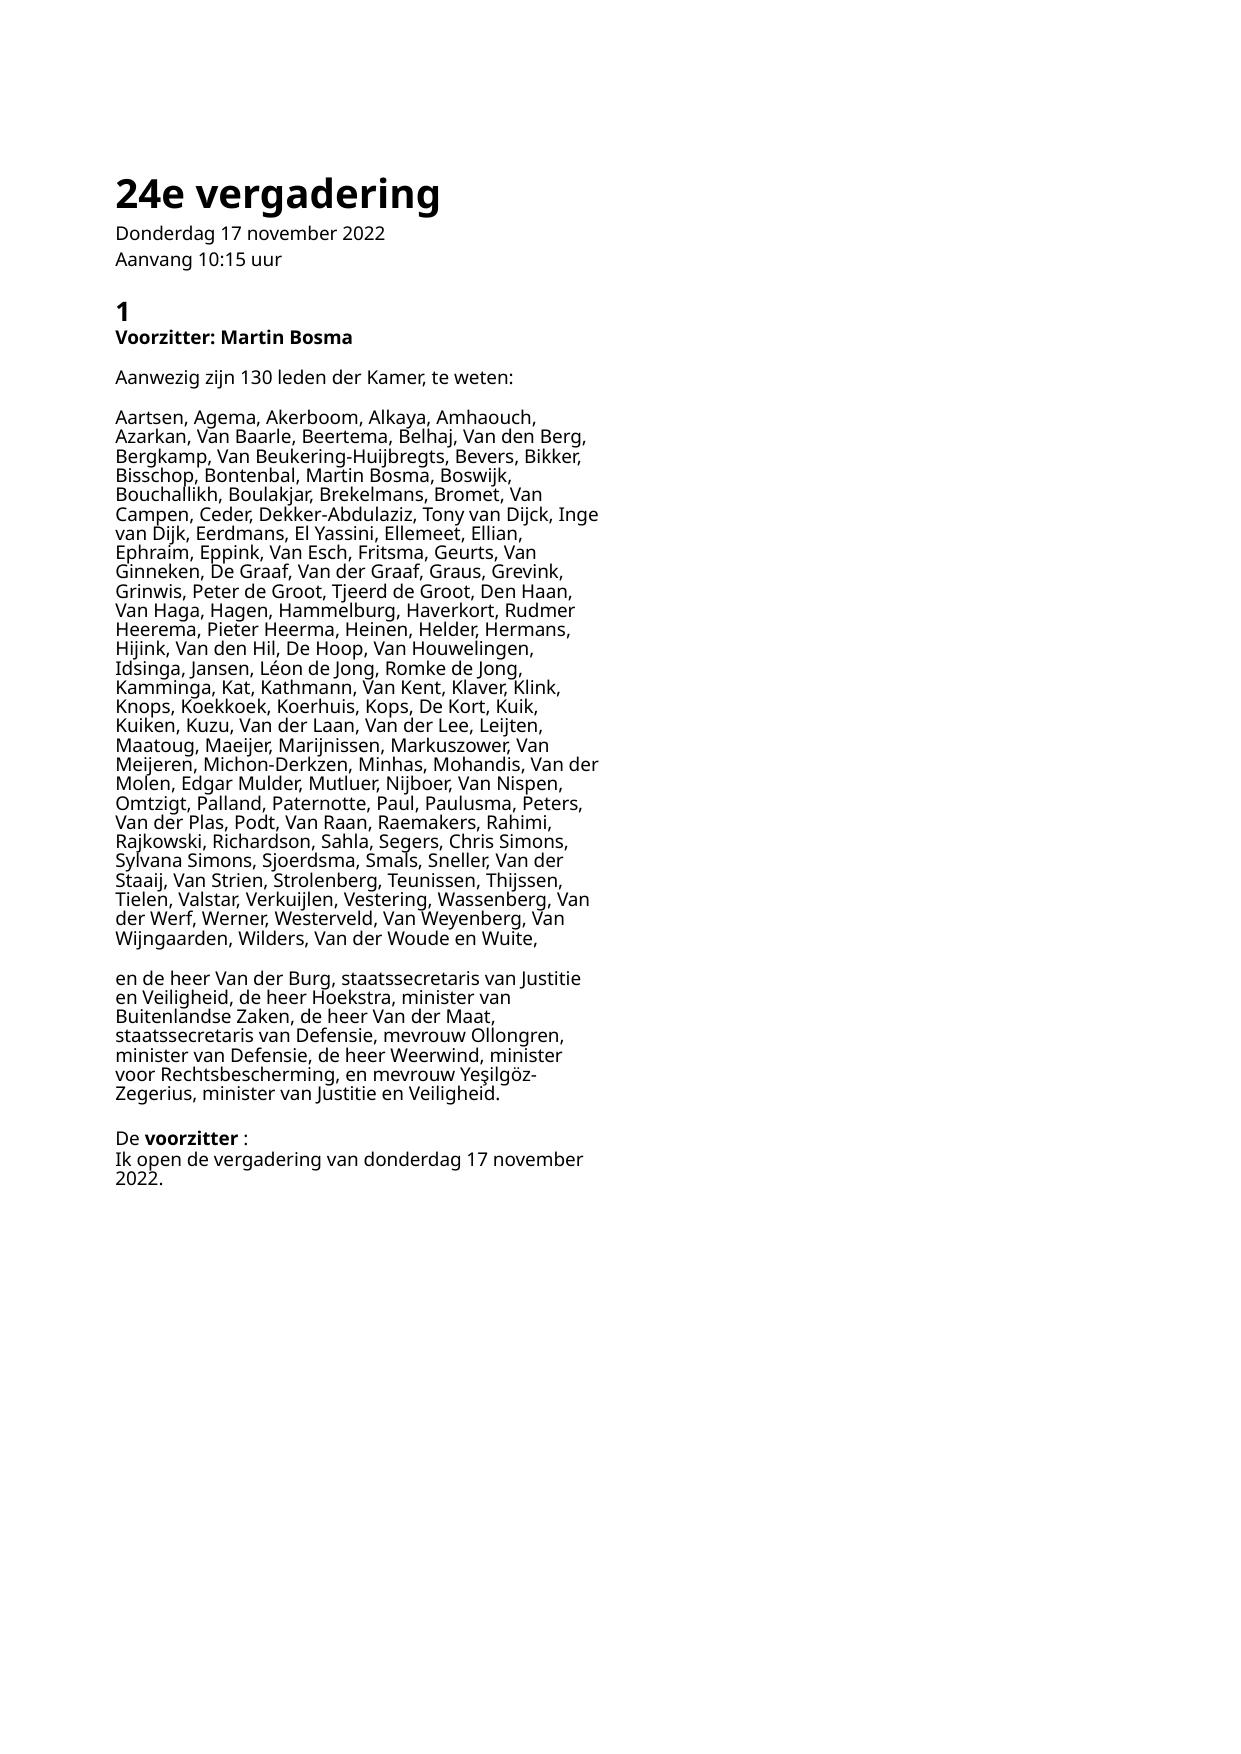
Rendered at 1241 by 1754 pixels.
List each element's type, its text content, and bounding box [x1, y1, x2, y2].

text Voorzitter: Martin Bosma [115, 329, 605, 348]
text 24e vergadering [115, 165, 605, 220]
text en de heer Van der Burg, staatssecretaris van Justitie en Veiligheid, de heer Hoekstra, minister van Buitenlandse Zaken, de heer Van der Maat, staatssecretaris van Defensie, mevrouw Ollongren, minister van Defensie, de heer Weerwind, minister voor Rechtsbescherming, en mevrouw Yeşilgöz-Zegerius, minister van Justitie en Veiligheid. [115, 969, 605, 1104]
text Ik open de vergadering van donderdag 17 november 2022. [115, 1151, 605, 1189]
text Aanwezig zijn 130 leden der Kamer, te weten: [115, 369, 605, 388]
text De voorzitter : [115, 1125, 605, 1151]
text Aartsen, Agema, Akerboom, Alkaya, Amhaouch, Azarkan, Van Baarle, Beertema, Belhaj, Van den Berg, Bergkamp, Van Beukering-Huijbregts, Bevers, Bikker, Bisschop, Bontenbal, Martin Bosma, Boswijk, Bouchallikh, Boulakjar, Brekelmans, Bromet, Van Campen, Ceder, Dekker-Abdulaziz, Tony van Dijck, Inge van Dijk, Eerdmans, El Yassini, Ellemeet, Ellian, Ephraim, Eppink, Van Esch, Fritsma, Geurts, Van Ginneken, De Graaf, Van der Graaf, Graus, Grevink, Grinwis, Peter de Groot, Tjeerd de Groot, Den Haan, Van Haga, Hagen, Hammelburg, Haverkort, Rudmer Heerema, Pieter Heerma, Heinen, Helder, Hermans, Hijink, Van den Hil, De Hoop, Van Houwelingen, Idsinga, Jansen, Léon de Jong, Romke de Jong, Kamminga, Kat, Kathmann, Van Kent, Klaver, Klink, Knops, Koekkoek, Koerhuis, Kops, De Kort, Kuik, Kuiken, Kuzu, Van der Laan, Van der Lee, Leijten, Maatoug, Maeijer, Marijnissen, Markuszower, Van Meijeren, Michon-Derkzen, Minhas, Mohandis, Van der Molen, Edgar Mulder, Mutluer, Nijboer, Van Nispen, Omtzigt, Palland, Paternotte, Paul, Paulusma, Peters, Van der Plas, Podt, Van Raan, Raemakers, Rahimi, Rajkowski, Richardson, Sahla, Segers, Chris Simons, Sylvana Simons, Sjoerdsma, Smals, Sneller, Van der Staaij, Van Strien, Strolenberg, Teunissen, Thijssen, Tielen, Valstar, Verkuijlen, Vestering, Wassenberg, Van der Werf, Werner, Westerveld, Van Weyenberg, Van Wijngaarden, Wilders, Van der Woude en Wuite, [115, 409, 605, 949]
text 1 [115, 292, 605, 329]
text Aanvang 10:15 uur [115, 246, 605, 272]
text Donderdag 17 november 2022 [115, 220, 605, 246]
